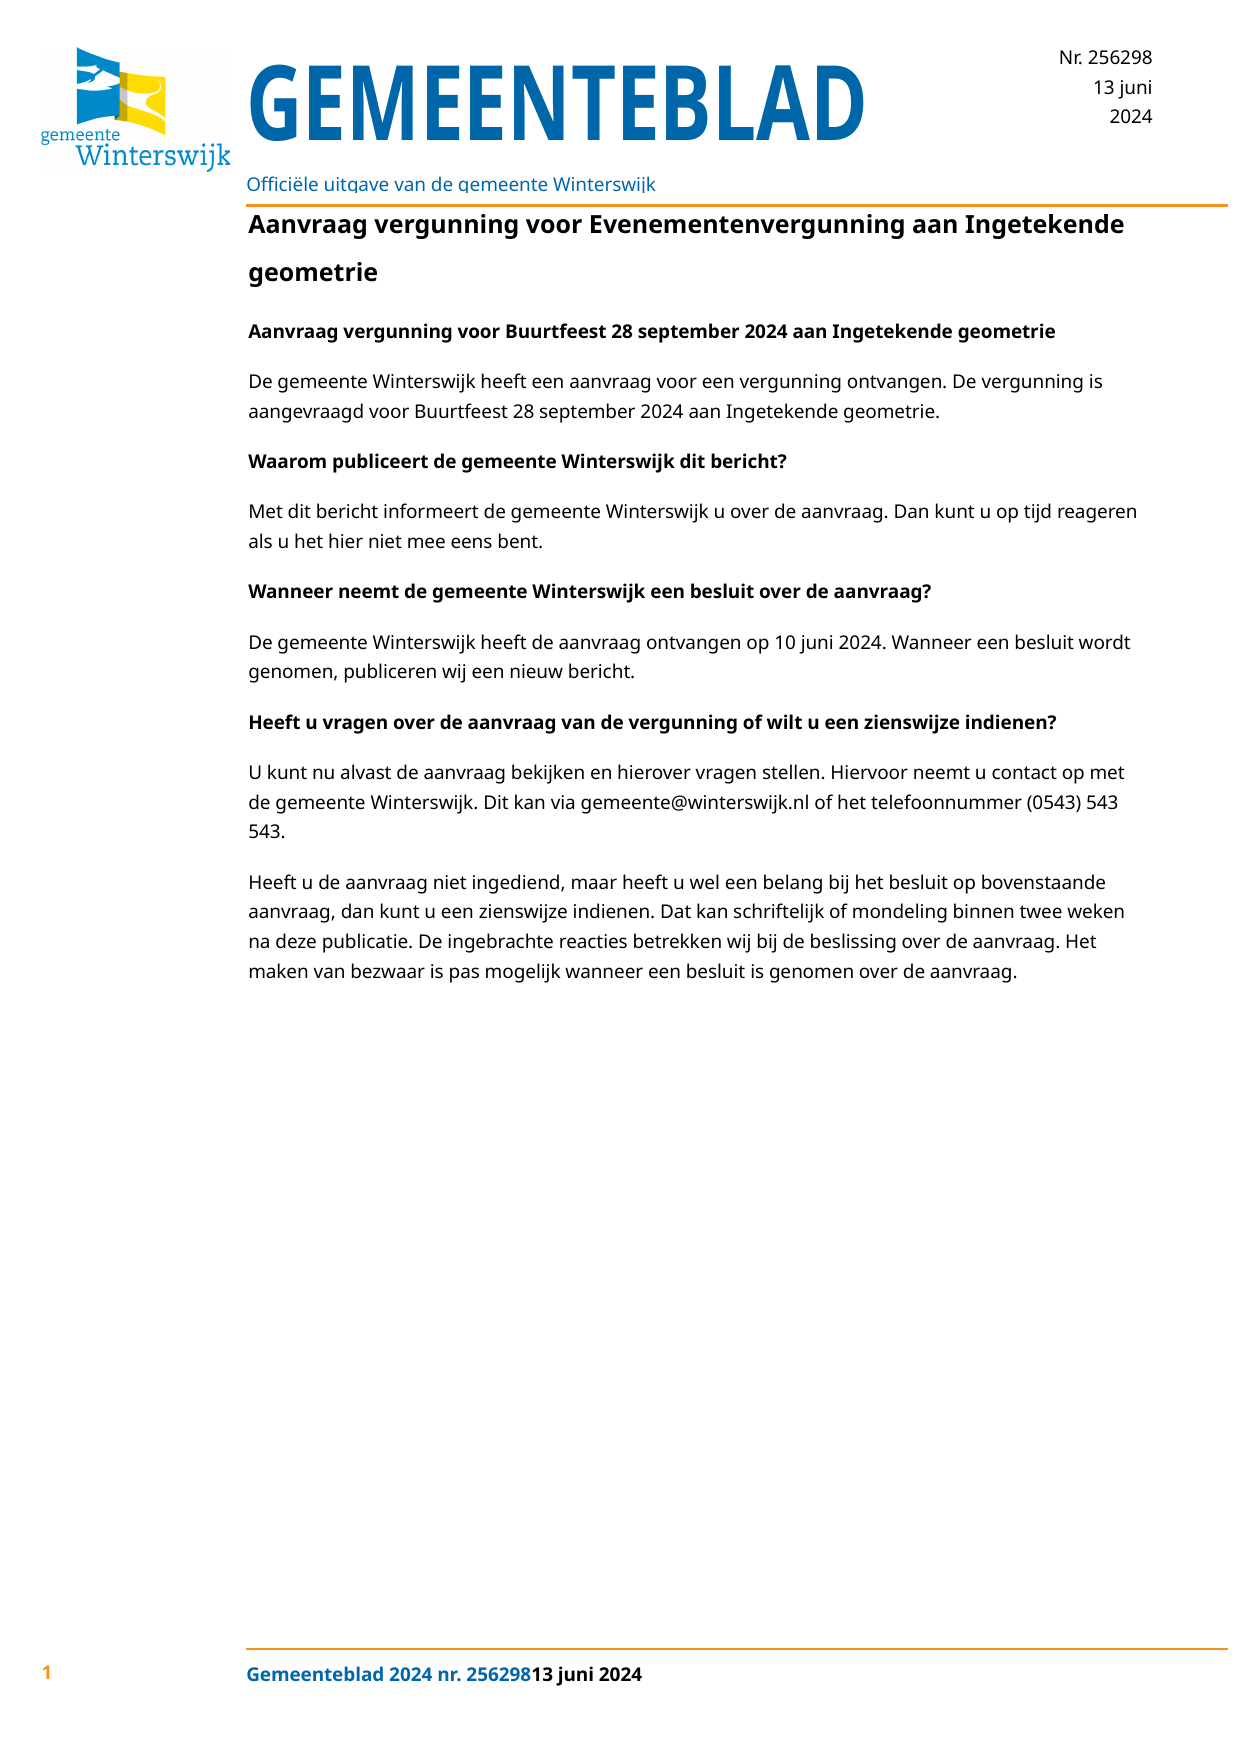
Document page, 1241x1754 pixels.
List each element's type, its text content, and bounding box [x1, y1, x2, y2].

picture [41, 47, 231, 172]
picture [225, 153, 231, 162]
text De gemeente Winterswijk heeft de aanvraag ontvangen op 10 juni 2024. Wanneer een besluit wordt genomen, publiceren wij een nieuw bericht. [248, 629, 1152, 684]
text U kunt nu alvast de aanvraag bekijken en hierover vragen stellen. Hiervoor neemt u contact op met de gemeente Winterswijk. Dit kan via gemeente@winterswijk.nl of het telefoonnummer (0543) 543 543. [248, 759, 1152, 844]
text Waarom publiceert de gemeente Winterswijk dit bericht? [248, 448, 1152, 474]
text Heeft u de aanvraag niet ingediend, maar heeft u wel een belang bij het besluit op bovenstaande aanvraag, dan kunt u een zienswijze indienen. Dat kan schriftelijk of mondeling binnen twee weken na deze publicatie. De ingebrachte reacties betrekken wij bij de beslissing over de aanvraag. Het maken van bezwaar is pas mogelijk wanneer een besluit is genomen over de aanvraag. [248, 869, 1152, 984]
text Heeft u vragen over de aanvraag van de vergunning of wilt u een zienswijze indienen? [248, 709, 1152, 735]
text Wanneer neemt de gemeente Winterswijk een besluit over de aanvraag? [248, 579, 1152, 604]
text De gemeente Winterswijk heeft een aanvraag voor een vergunning ontvangen. De vergunning is aangevraagd voor Buurtfeest 28 september 2024 aan Ingetekende geometrie. [248, 368, 1152, 424]
text Aanvraag vergunning voor Buurtfeest 28 september 2024 aan Ingetekende geometrie [248, 318, 1152, 344]
text Aanvraag vergunning voor Evenementenvergunning aan Ingetekende geometrie [248, 207, 1152, 288]
text Met dit bericht informeert de gemeente Winterswijk u over de aanvraag. Dan kunt u op tijd reageren als u het hier niet mee eens bent. [248, 499, 1152, 554]
